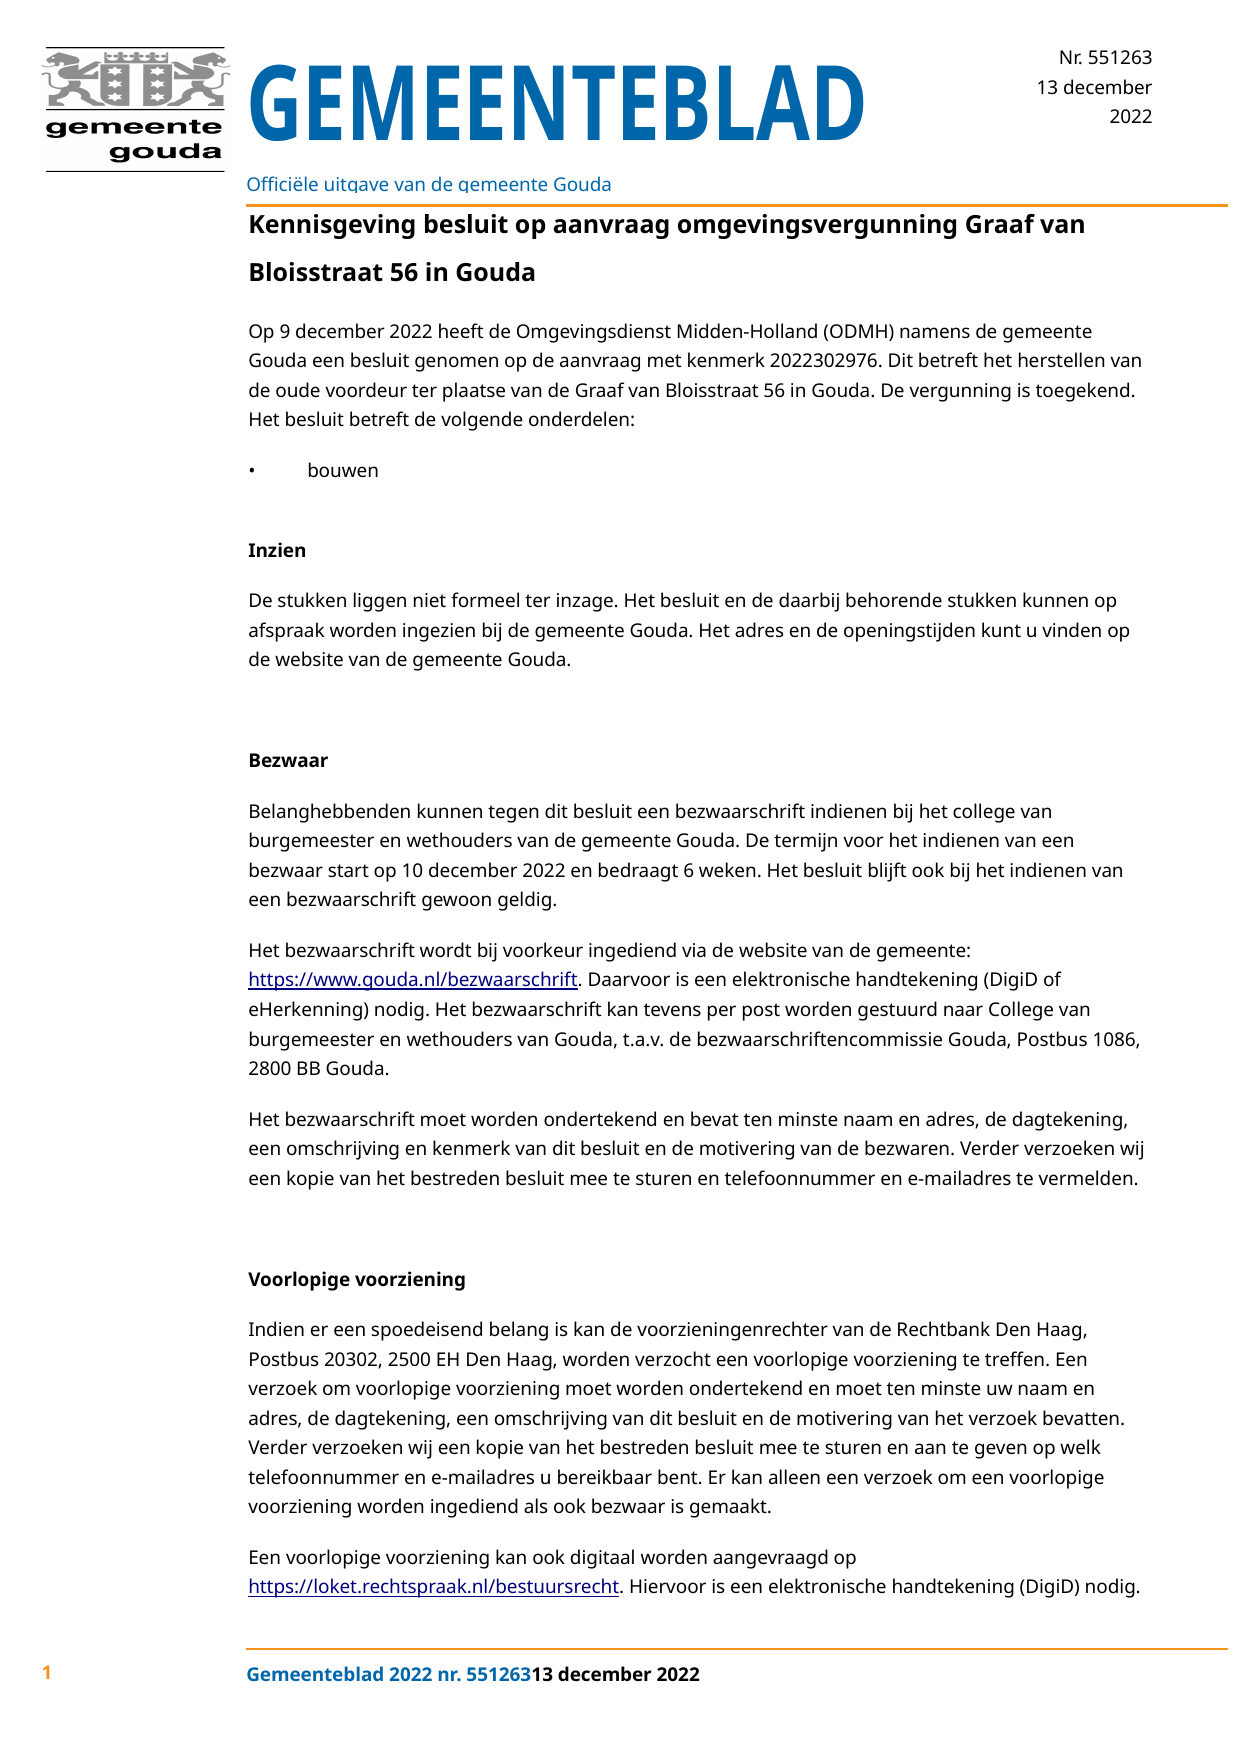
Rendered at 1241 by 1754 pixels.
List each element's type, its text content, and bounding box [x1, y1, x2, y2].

text Een voorlopige voorziening kan ook digitaal worden aangevraagd op https://loket.rechtspraak.nl/bestuursrecht. Hiervoor is een elektronische handtekening (DigiD) nodig. [248, 1544, 1152, 1599]
text Bezwaar [248, 747, 1152, 773]
picture [41, 47, 231, 172]
list bouwen [248, 457, 1152, 483]
text Kennisgeving besluit op aanvraag omgevingsvergunning Graaf van Bloisstraat 56 in Gouda [248, 207, 1152, 288]
text Inzien [248, 537, 1152, 563]
text Op 9 december 2022 heeft de Omgevingsdienst Midden-Holland (ODMH) namens de gemeente Gouda een besluit genomen op de aanvraag met kenmerk 2022302976. Dit betreft het herstellen van de oude voordeur ter plaatse van de Graaf van Bloisstraat 56 in Gouda. De vergunning is toegekend. Het besluit betreft de volgende onderdelen: [248, 318, 1152, 432]
text Het bezwaarschrift wordt bij voorkeur ingediend via de website van de gemeente: https://www.gouda.nl/bezwaarschrift. Daarvoor is een elektronische handtekening (DigiD of eHerkenning) nodig. Het bezwaarschrift kan tevens per post worden gestuurd naar College van burgemeester en wethouders van Gouda, t.a.v. de bezwaarschriftencommissie Gouda, Postbus 1086, 2800 BB Gouda. [248, 937, 1152, 1081]
text Indien er een spoedeisend belang is kan de voorzieningenrechter van de Rechtbank Den Haag, Postbus 20302, 2500 EH Den Haag, worden verzocht een voorlopige voorziening te treffen. Een verzoek om voorlopige voorziening moet worden ondertekend en moet ten minste uw naam en adres, de dagtekening, een omschrijving van dit besluit en de motivering van het verzoek bevatten. Verder verzoeken wij een kopie van het bestreden besluit mee te sturen en aan te geven op welk telefoonnummer en e-mailadres u bereikbaar bent. Er kan alleen een verzoek om een voorlopige voorziening worden ingediend als ook bezwaar is gemaakt. [248, 1316, 1152, 1519]
text De stukken liggen niet formeel ter inzage. Het besluit en de daarbij behorende stukken kunnen op afspraak worden ingezien bij de gemeente Gouda. Het adres en de openingstijden kunt u vinden op de website van de gemeente Gouda. [248, 587, 1152, 672]
text Het bezwaarschrift moet worden ondertekend en bevat ten minste naam en adres, de dagtekening, een omschrijving en kenmerk van dit besluit en de motivering van de bezwaren. Verder verzoeken wij een kopie van het bestreden besluit mee te sturen en telefoonnummer en e-mailadres te vermelden. [248, 1106, 1152, 1191]
text Voorlopige voorziening [248, 1266, 1152, 1292]
text Belanghebbenden kunnen tegen dit besluit een bezwaarschrift indienen bij het college van burgemeester en wethouders van de gemeente Gouda. De termijn voor het indienen van een bezwaar start op 10 december 2022 en bedraagt 6 weken. Het besluit blijft ook bij het indienen van een bezwaarschrift gewoon geldig. [248, 798, 1152, 912]
